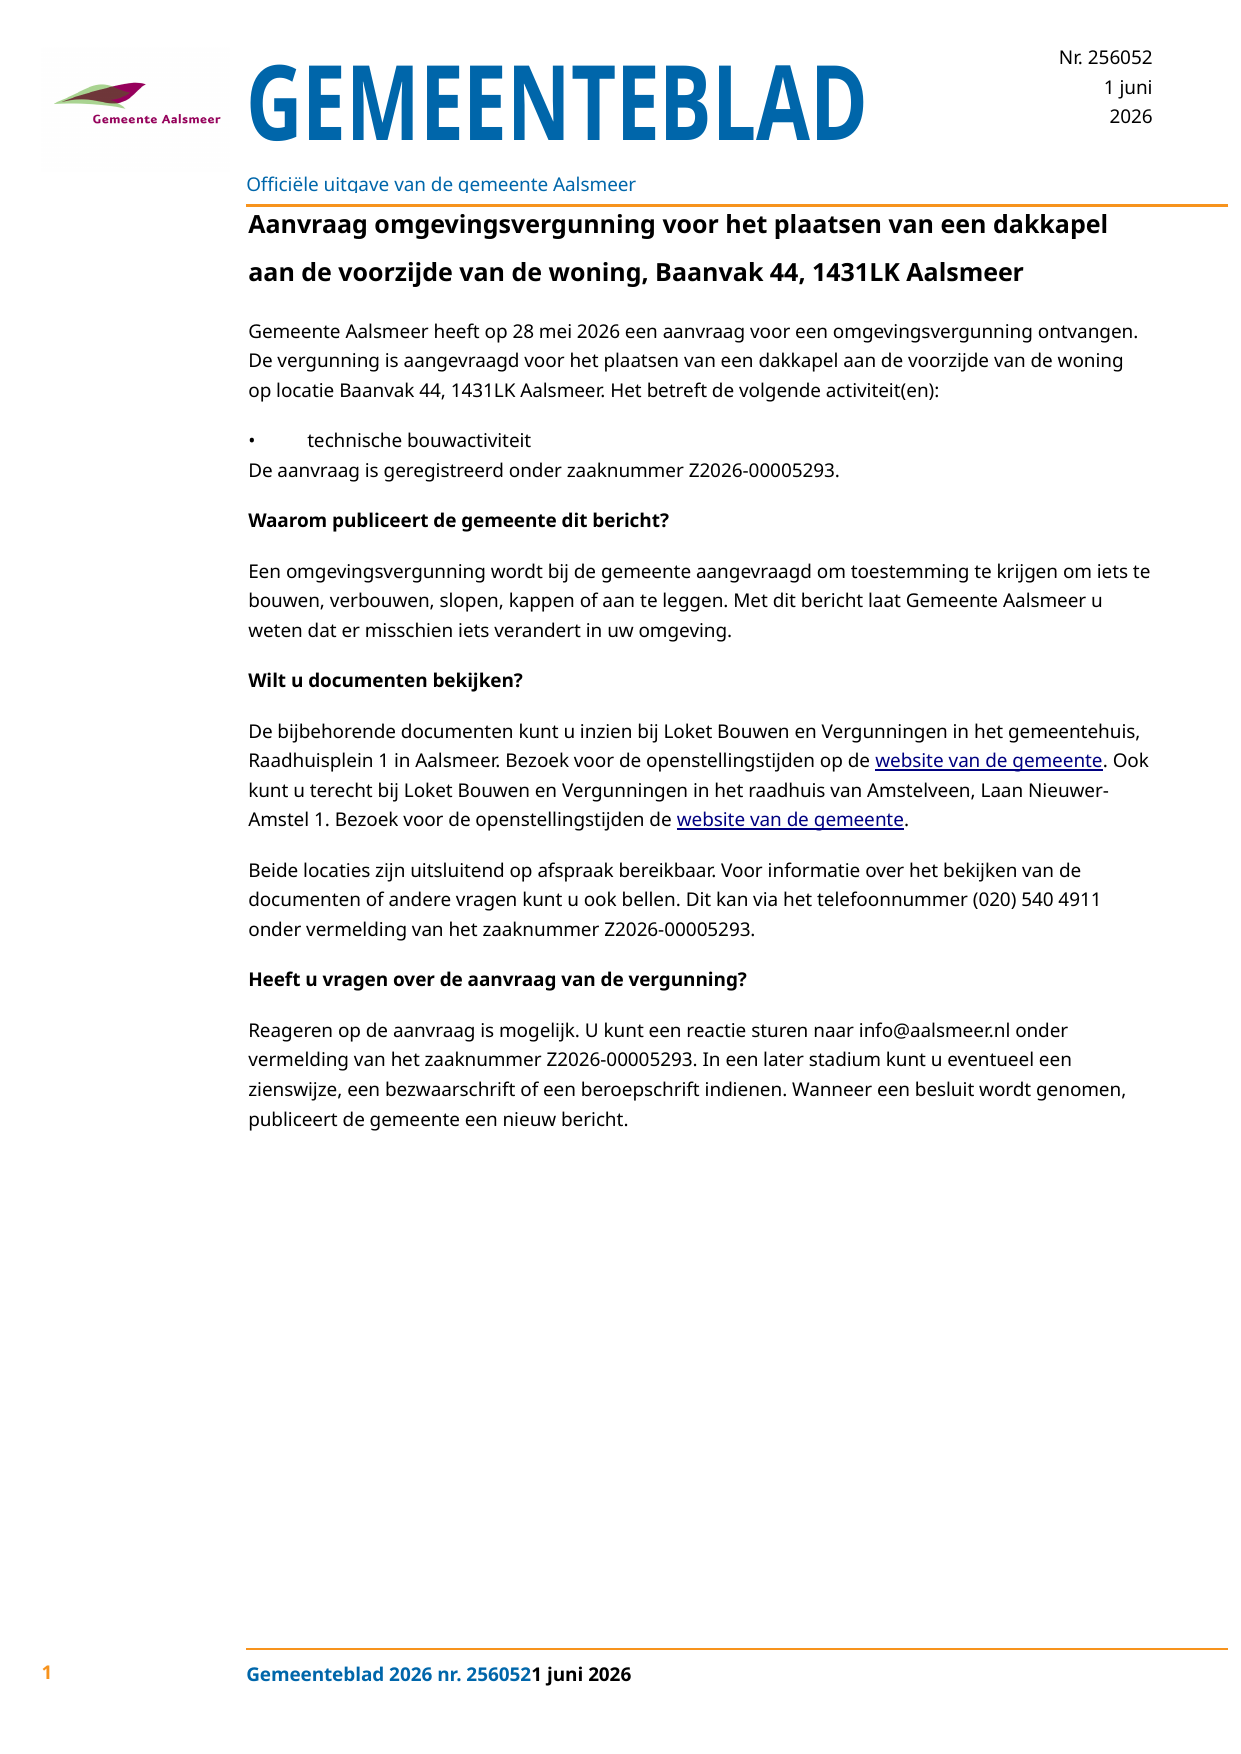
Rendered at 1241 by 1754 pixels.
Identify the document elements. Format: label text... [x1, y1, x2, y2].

text Aanvraag omgevingsvergunning voor het plaatsen van een dakkapel aan de voorzijde van de woning, Baanvak 44, 1431LK Aalsmeer [248, 207, 1152, 288]
text De bijbehorende documenten kunt u inzien bij Loket Bouwen en Vergunningen in het gemeentehuis, Raadhuisplein 1 in Aalsmeer. Bezoek voor de openstellingstijden op de website van de gemeente. Ook kunt u terecht bij Loket Bouwen en Vergunningen in het raadhuis van Amstelveen, Laan Nieuwer-Amstel 1. Bezoek voor de openstellingstijden de website van de gemeente. [248, 718, 1152, 832]
text De aanvraag is geregistreerd onder zaaknummer Z2026-00005293. [248, 457, 1152, 483]
list technische bouwactiviteit [248, 427, 1152, 453]
picture [41, 47, 231, 172]
text Reageren op de aanvraag is mogelijk. U kunt een reactie sturen naar info@aalsmeer.nl onder vermelding van het zaaknummer Z2026-00005293. In een later stadium kunt u eventueel een zienswijze, een bezwaarschrift of een beroepschrift indienen. Wanneer een besluit wordt genomen, publiceert de gemeente een nieuw bericht. [248, 1017, 1152, 1132]
text Beide locaties zijn uitsluitend op afspraak bereikbaar. Voor informatie over het bekijken van de documenten of andere vragen kunt u ook bellen. Dit kan via het telefoonnummer (020) 540 4911 onder vermelding van het zaaknummer Z2026-00005293. [248, 857, 1152, 942]
text Heeft u vragen over de aanvraag van de vergunning? [248, 967, 1152, 992]
text Wilt u documenten bekijken? [248, 667, 1152, 693]
text Een omgevingsvergunning wordt bij de gemeente aangevraagd om toestemming te krijgen om iets te bouwen, verbouwen, slopen, kappen of aan te leggen. Met dit bericht laat Gemeente Aalsmeer u weten dat er misschien iets verandert in uw omgeving. [248, 558, 1152, 643]
text Waarom publiceert de gemeente dit bericht? [248, 507, 1152, 533]
text Gemeente Aalsmeer heeft op 28 mei 2026 een aanvraag voor een omgevingsvergunning ontvangen. De vergunning is aangevraagd voor het plaatsen van een dakkapel aan de voorzijde van de woning op locatie Baanvak 44, 1431LK Aalsmeer. Het betreft de volgende activiteit(en): [248, 318, 1152, 403]
